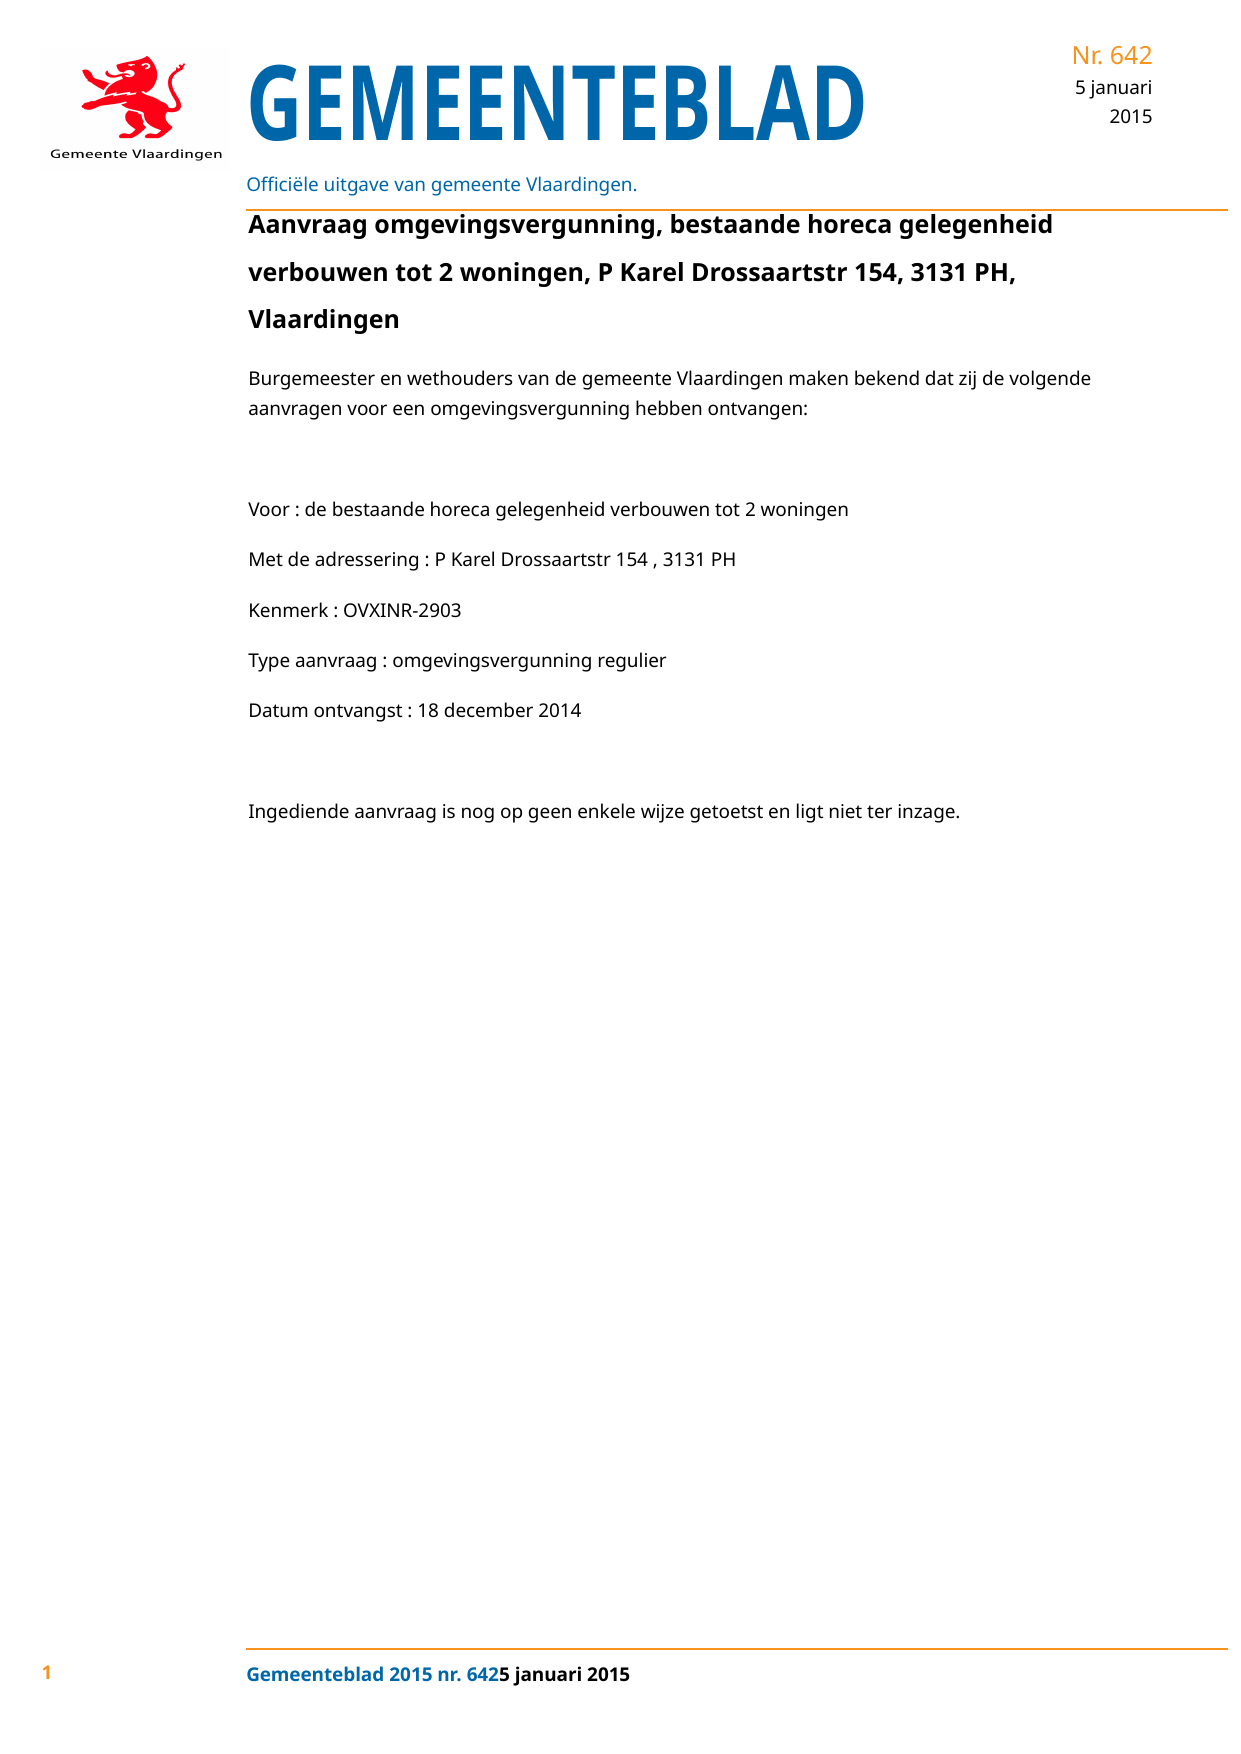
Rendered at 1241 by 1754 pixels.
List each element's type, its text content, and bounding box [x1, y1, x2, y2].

text Met de adressering : P Karel Drossaartstr 154 , 3131 PH [248, 546, 1152, 572]
text Aanvraag omgevingsvergunning, bestaande horeca gelegenheid verbouwen tot 2 woningen, P Karel Drossaartstr 154, 3131 PH, Vlaardingen [248, 211, 1152, 336]
text Burgemeester en wethouders van de gemeente Vlaardingen maken bekend dat zij de volgende aanvragen voor een omgevingsvergunning hebben ontvangen: [248, 366, 1152, 421]
text Datum ontvangst : 18 december 2014 [248, 698, 1152, 723]
text Kenmerk : OVXINR-2903 [248, 597, 1152, 622]
text Ingediende aanvraag is nog op geen enkele wijze getoetst en ligt niet ter inzage. [248, 798, 1152, 824]
picture [41, 47, 231, 172]
text Voor : de bestaande horeca gelegenheid verbouwen tot 2 woningen [248, 496, 1152, 522]
text Type aanvraag : omgevingsvergunning regulier [248, 647, 1152, 673]
